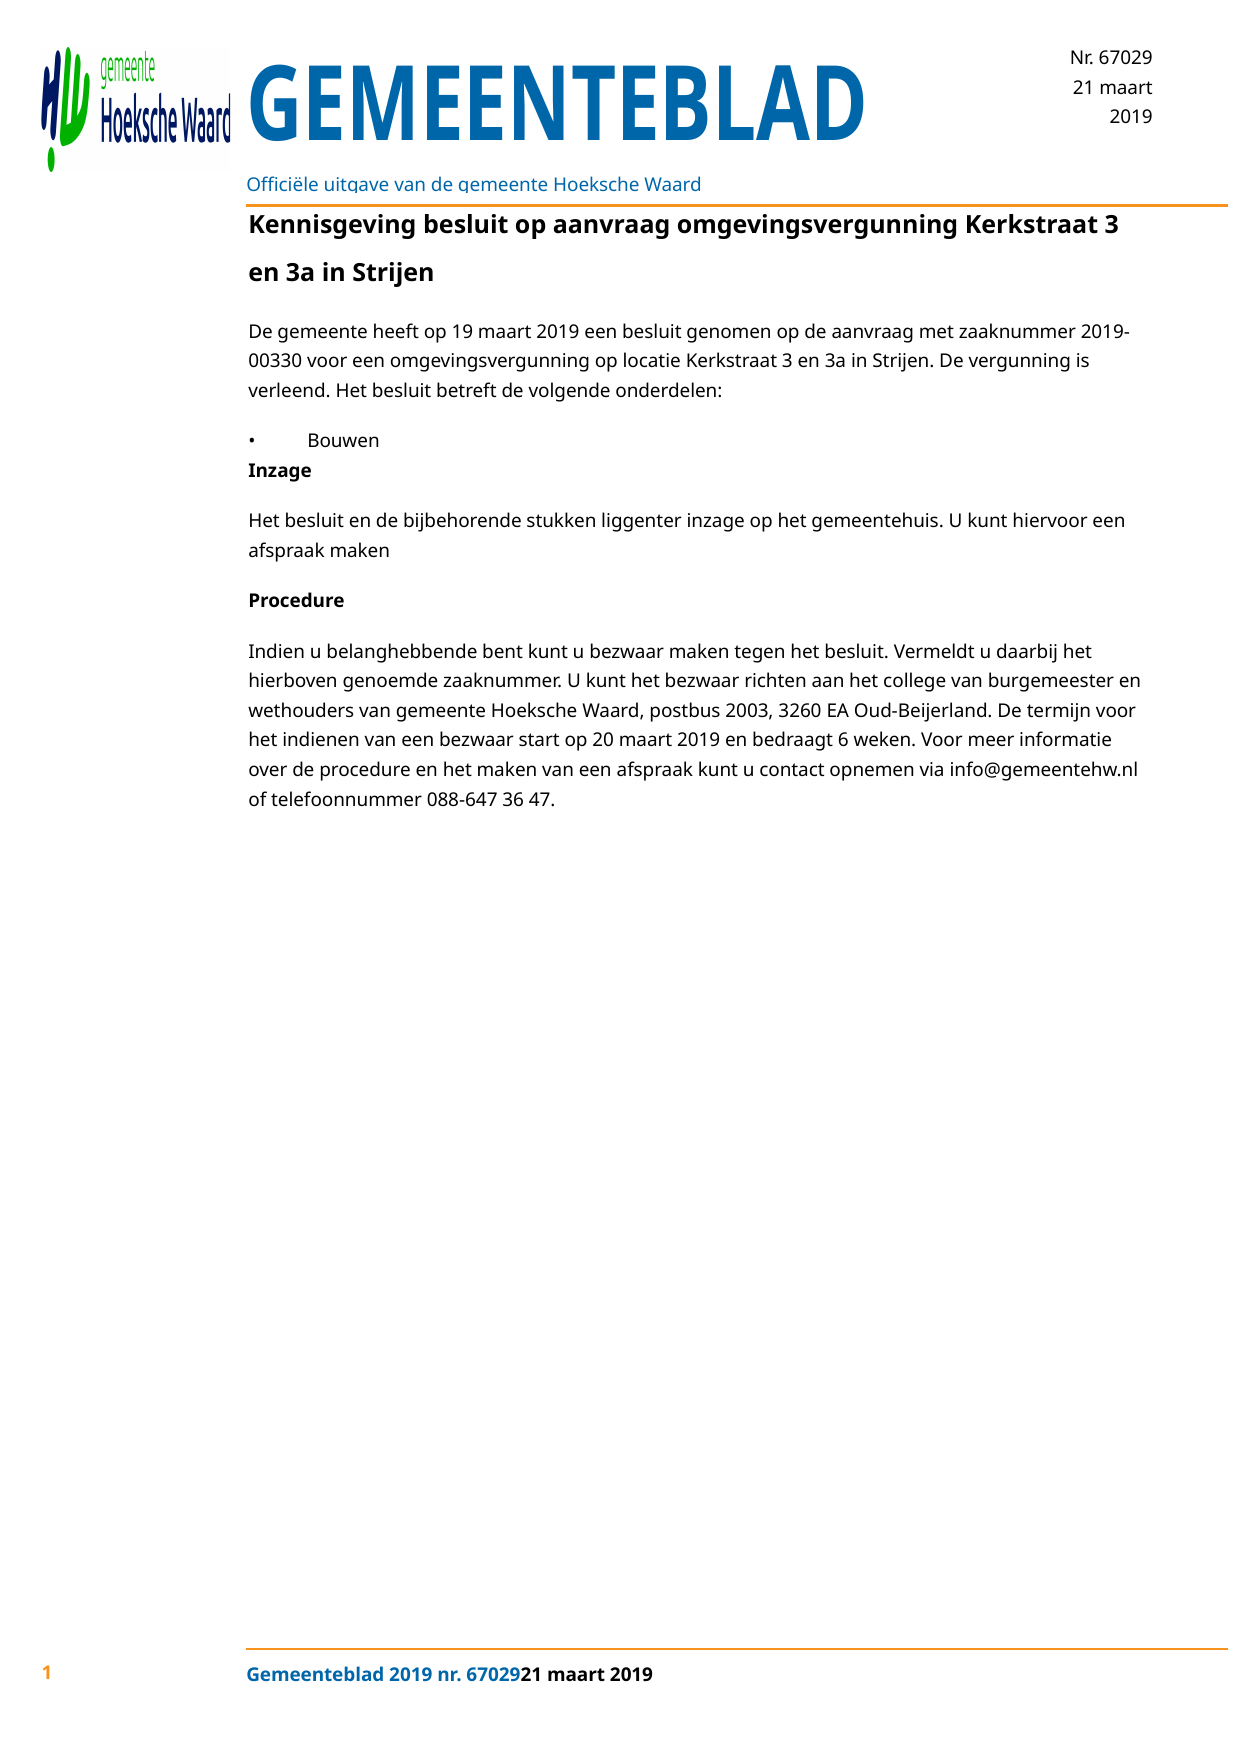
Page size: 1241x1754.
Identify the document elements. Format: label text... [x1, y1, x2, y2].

text Inzage [248, 457, 1152, 483]
text De gemeente heeft op 19 maart 2019 een besluit genomen op de aanvraag met zaaknummer 2019-00330 voor een omgevingsvergunning op locatie Kerkstraat 3 en 3a in Strijen. De vergunning is verleend. Het besluit betreft de volgende onderdelen: [248, 318, 1152, 403]
text Procedure [248, 587, 1152, 613]
picture [41, 47, 231, 172]
text Indien u belanghebbende bent kunt u bezwaar maken tegen het besluit. Vermeldt u daarbij het hierboven genoemde zaaknummer. U kunt het bezwaar richten aan het college van burgemeester en wethouders van gemeente Hoeksche Waard, postbus 2003, 3260 EA Oud-Beijerland. De termijn voor het indienen van een bezwaar start op 20 maart 2019 en bedraagt 6 weken. Voor meer informatie over de procedure en het maken van een afspraak kunt u contact opnemen via info@gemeentehw.nl of telefoonnummer 088-647 36 47. [248, 638, 1152, 812]
list Bouwen [248, 427, 1152, 453]
text Kennisgeving besluit op aanvraag omgevingsvergunning Kerkstraat 3 en 3a in Strijen [248, 207, 1152, 288]
text Het besluit en de bijbehorende stukken liggenter inzage op het gemeentehuis. U kunt hiervoor een afspraak maken [248, 507, 1152, 563]
